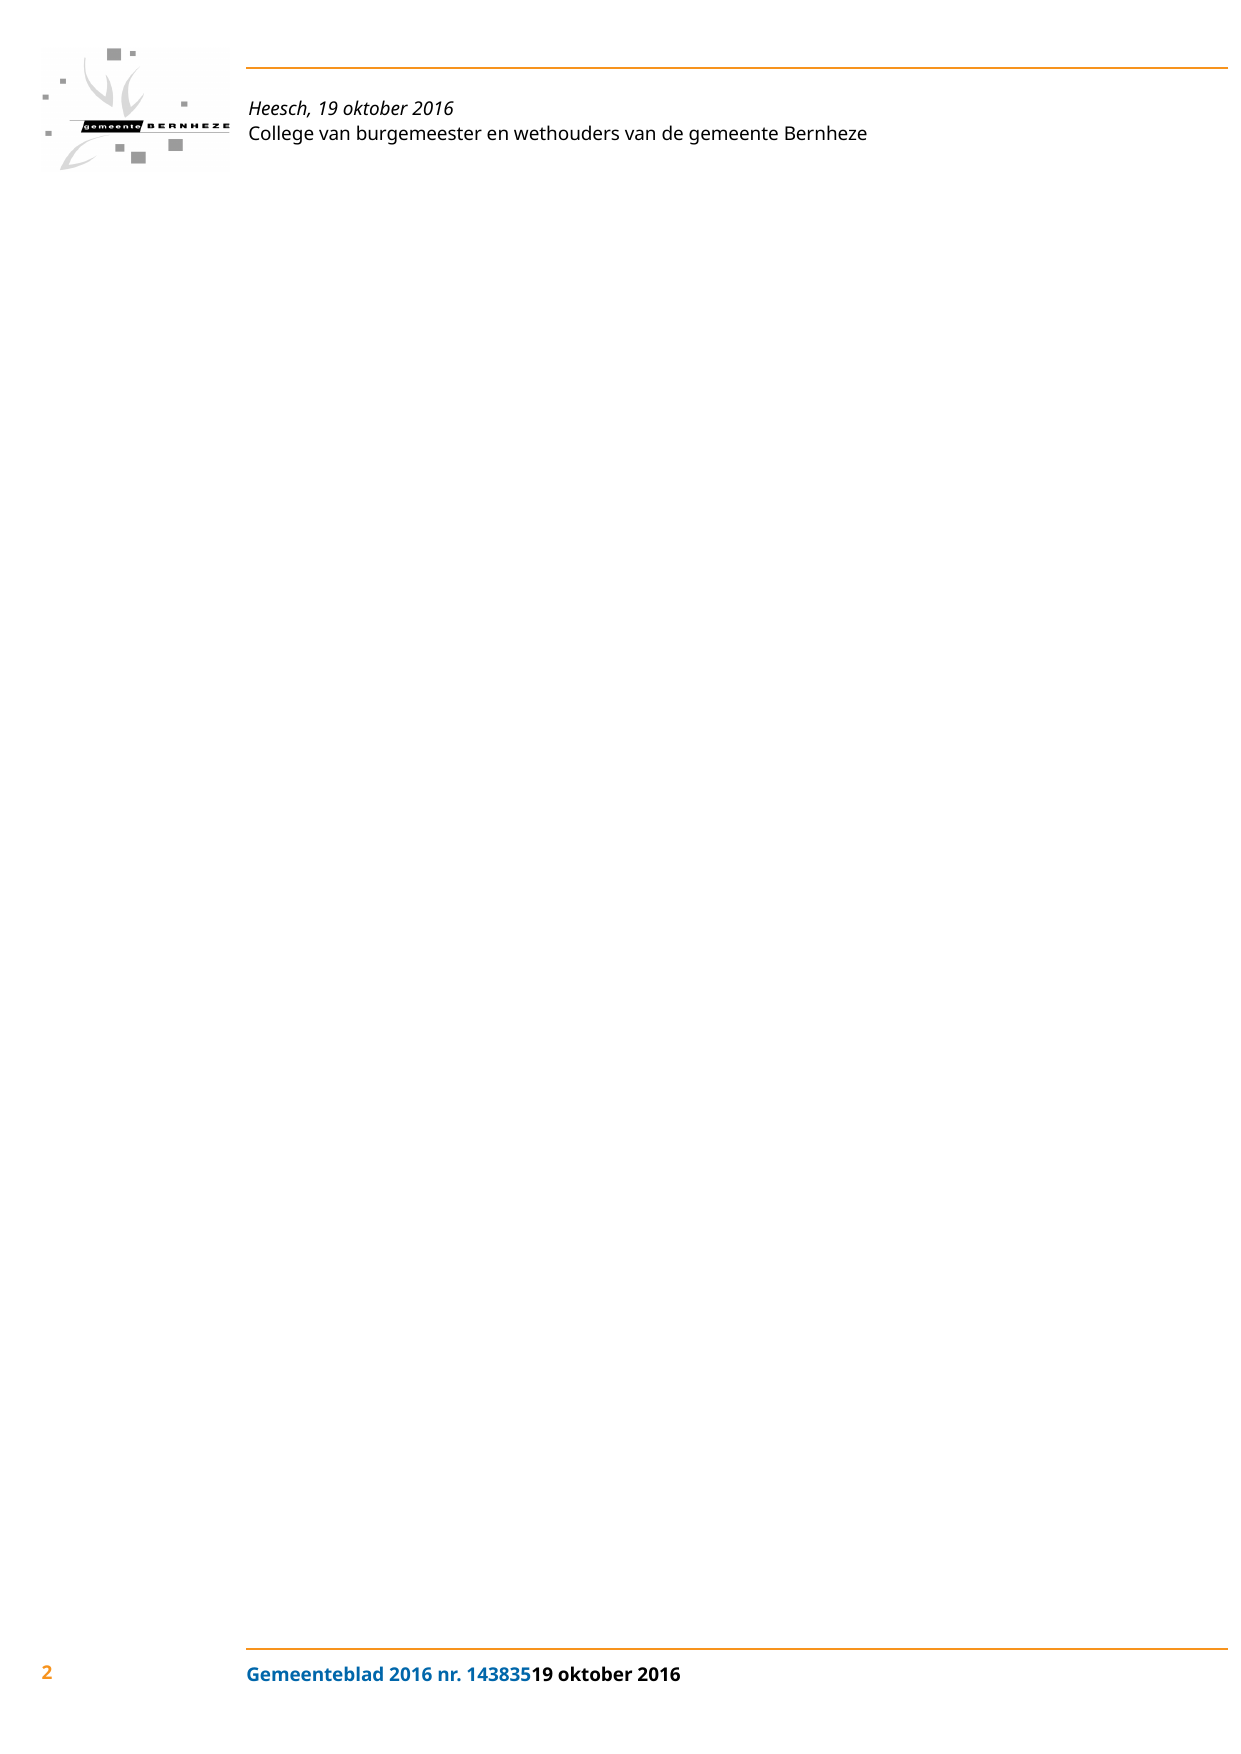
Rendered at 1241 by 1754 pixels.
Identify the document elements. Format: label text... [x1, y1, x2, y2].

text Heesch, 19 oktober 2016 [248, 95, 1152, 121]
picture [41, 47, 231, 172]
text College van burgemeester en wethouders van de gemeente Bernheze [248, 121, 1152, 146]
